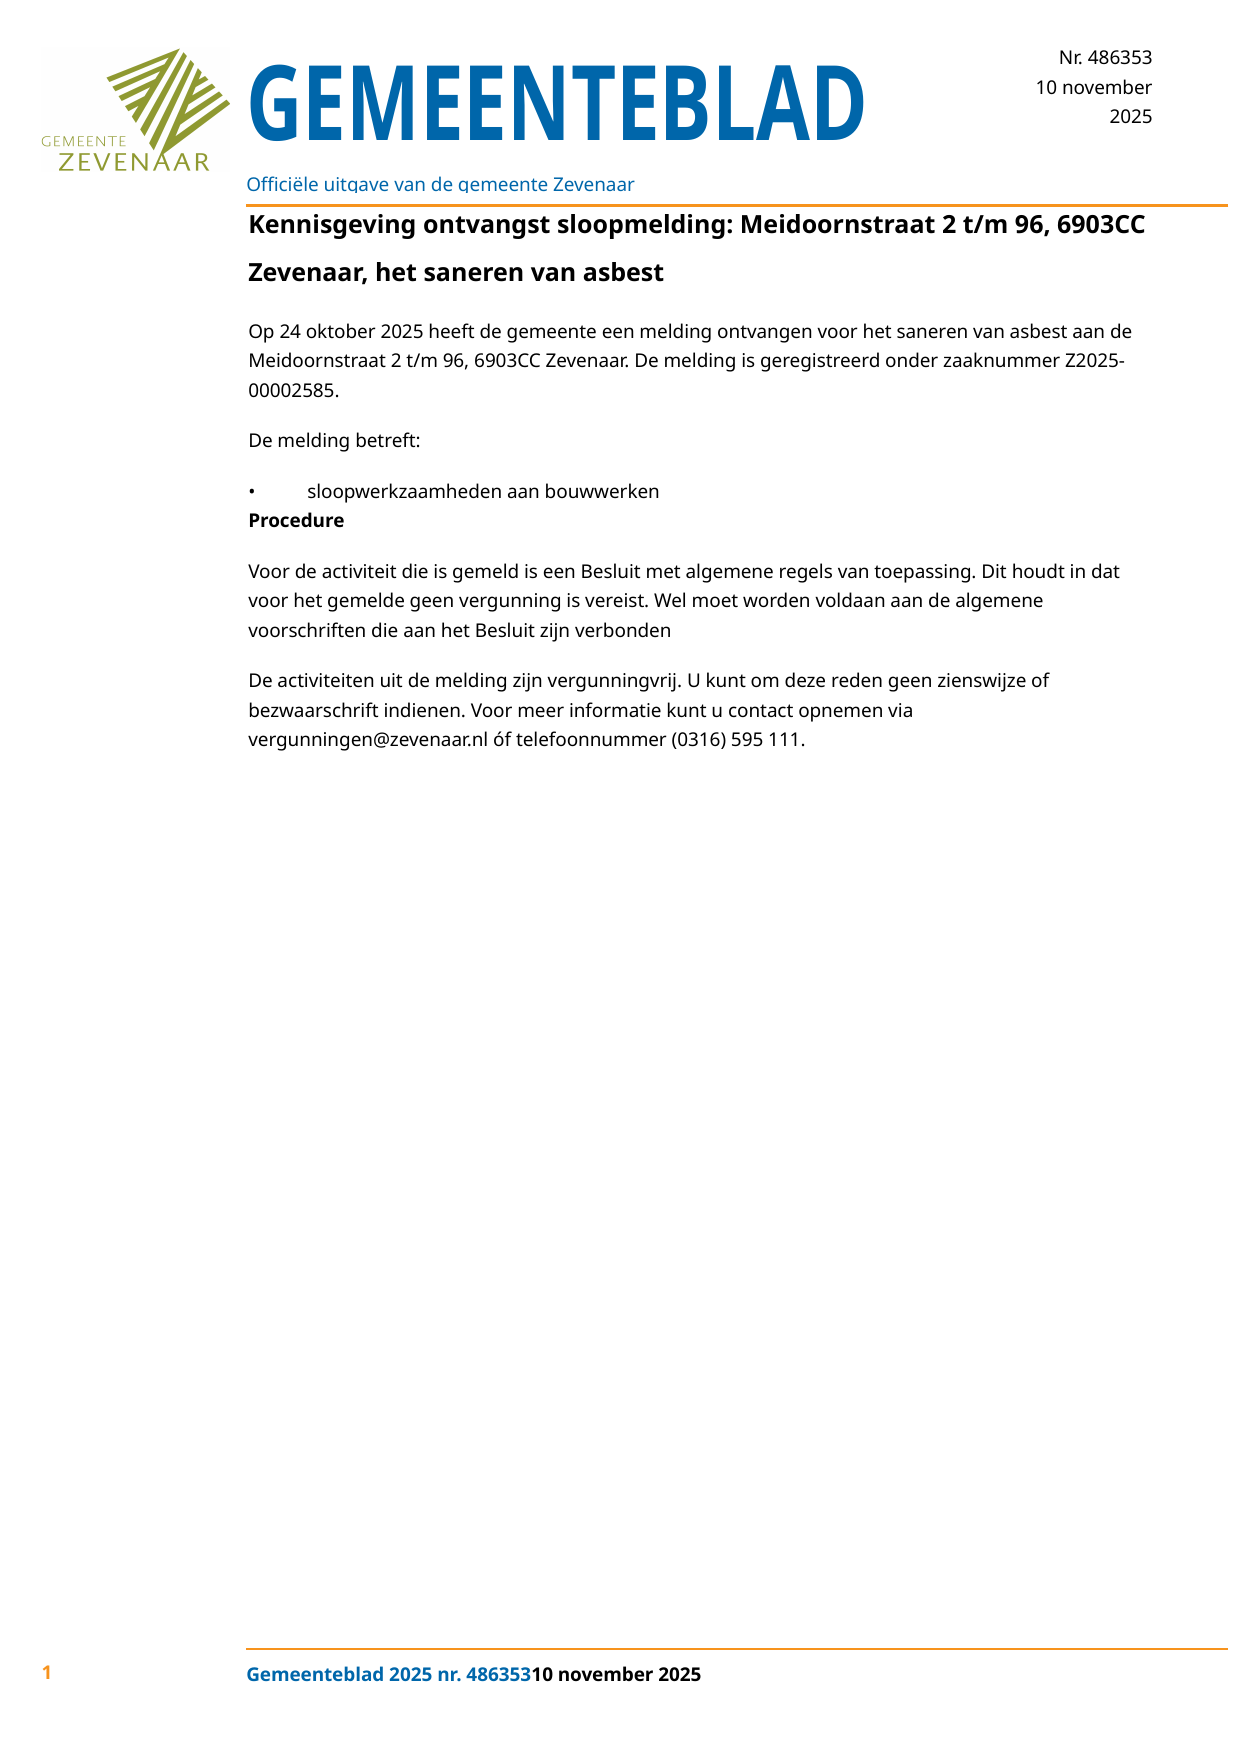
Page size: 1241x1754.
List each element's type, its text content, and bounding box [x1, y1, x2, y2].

text De melding betreft: [248, 427, 1152, 453]
text Voor de activiteit die is gemeld is een Besluit met algemene regels van toepassing. Dit houdt in dat voor het gemelde geen vergunning is vereist. Wel moet worden voldaan aan de algemene voorschriften die aan het Besluit zijn verbonden [248, 558, 1152, 643]
picture [41, 47, 231, 172]
list sloopwerkzaamheden aan bouwwerken [248, 478, 1152, 504]
text Op 24 oktober 2025 heeft de gemeente een melding ontvangen voor het saneren van asbest aan de Meidoornstraat 2 t/m 96, 6903CC Zevenaar. De melding is geregistreerd onder zaaknummer Z2025-00002585. [248, 318, 1152, 403]
text De activiteiten uit de melding zijn vergunningvrij. U kunt om deze reden geen zienswijze of bezwaarschrift indienen. Voor meer informatie kunt u contact opnemen via vergunningen@zevenaar.nl óf telefoonnummer (0316) 595 111. [248, 667, 1152, 752]
text Kennisgeving ontvangst sloopmelding: Meidoornstraat 2 t/m 96, 6903CC Zevenaar, het saneren van asbest [248, 207, 1152, 288]
text Procedure [248, 507, 1152, 533]
